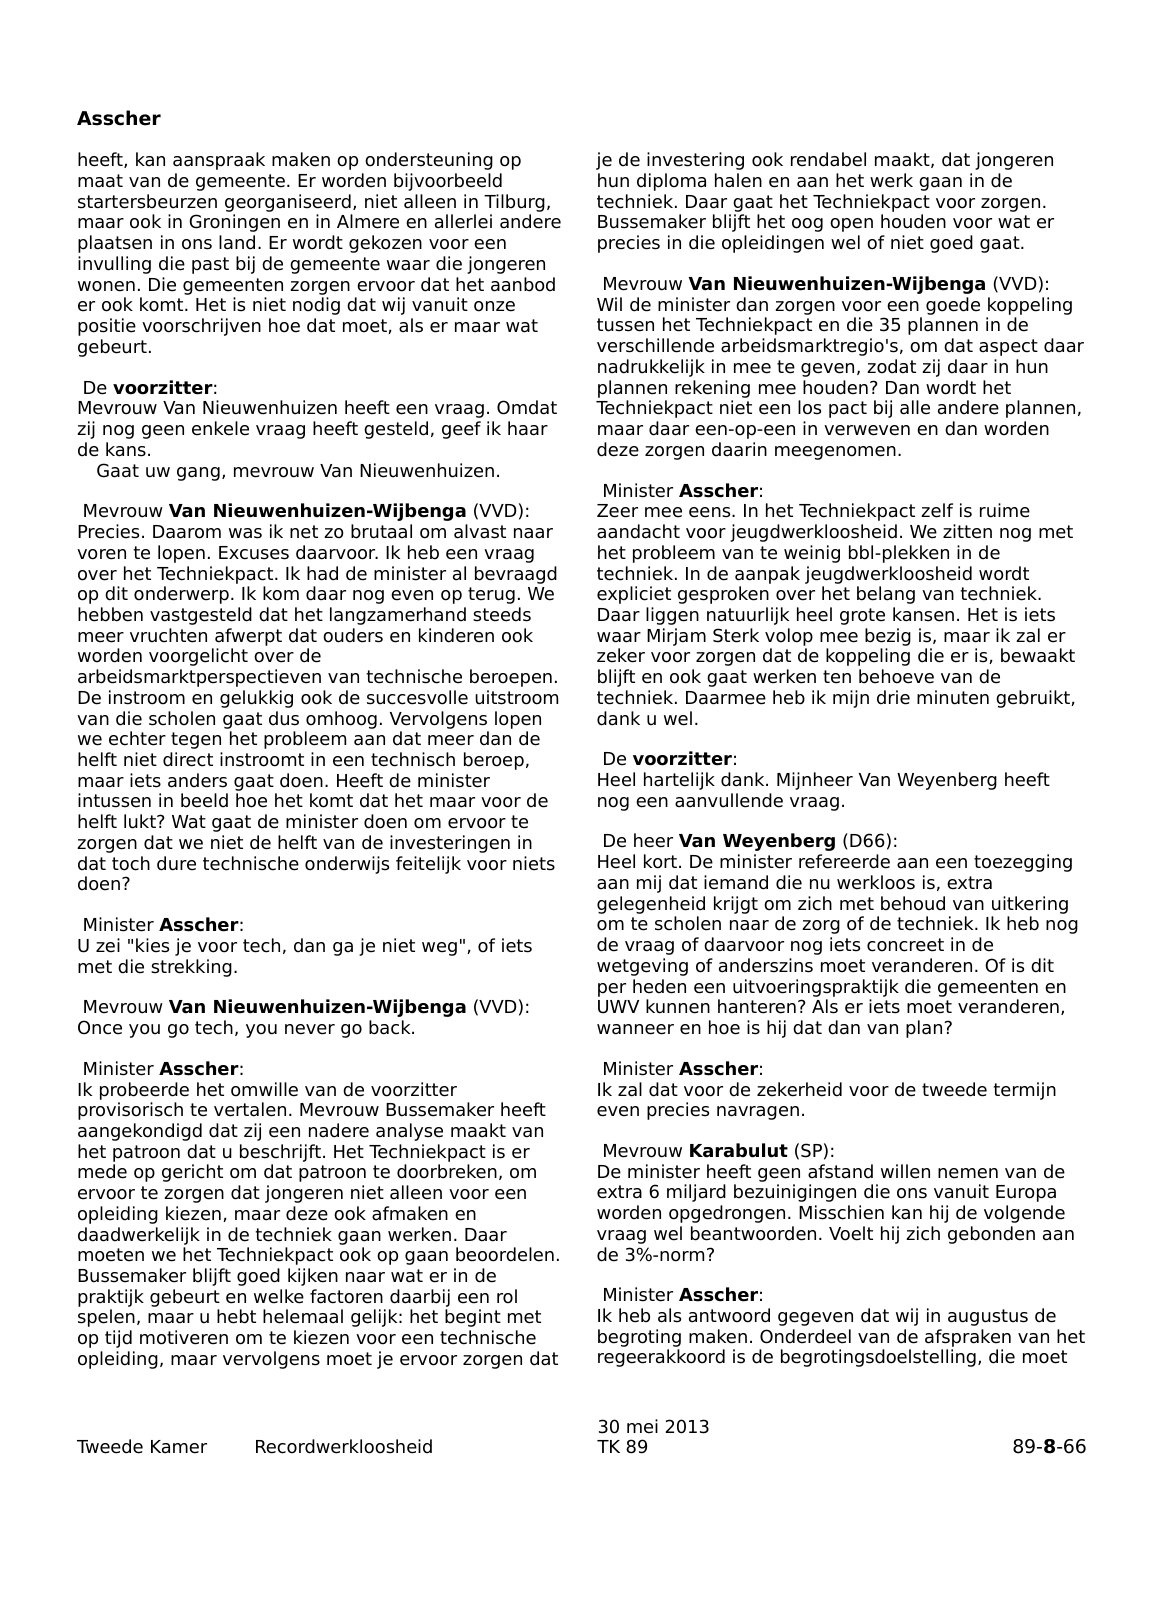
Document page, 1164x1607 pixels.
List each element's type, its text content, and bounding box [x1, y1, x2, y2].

text Minister Asscher: [596, 1059, 1087, 1079]
text Minister Asscher: [77, 915, 567, 936]
text Once you go tech, you never go back. [77, 1018, 567, 1039]
text Ik heb als antwoord gegeven dat wij in augustus de begroting maken. Onderdeel van de afspraken van het regeerakkoord is de begrotingsdoelstelling, die moet [596, 1306, 1087, 1368]
text Heel kort. De minister refereerde aan een toezegging aan mij dat iemand die nu werkloos is, extra gelegenheid krijgt om zich met behoud van uitkering om te scholen naar de zorg of de techniek. Ik heb nog de vraag of daarvoor nog iets concreet in de wetgeving of anderszins moet veranderen. Of is dit per heden een uitvoeringspraktijk die gemeenten en UWV kunnen hanteren? Als er iets moet veranderen, wanneer en hoe is hij dat dan van plan? [596, 852, 1087, 1039]
text Ik zal dat voor de zekerheid voor de tweede termijn even precies navragen. [596, 1079, 1087, 1121]
text U zei "kies je voor tech, dan ga je niet weg", of iets met die strekking. [77, 936, 567, 977]
text Mevrouw Van Nieuwenhuizen heeft een vraag. Omdat zij nog geen enkele vraag heeft gesteld, geef ik haar de kans. [77, 398, 567, 460]
text De minister heeft geen afstand willen nemen van de extra 6 miljard bezuinigingen die ons vanuit Europa worden opgedrongen. Misschien kan hij de volgende vraag wel beantwoorden. Voelt hij zich gebonden aan de 3%-norm? [596, 1162, 1087, 1265]
text Heel hartelijk dank. Mijnheer Van Weyenberg heeft nog een aanvullende vraag. [596, 770, 1087, 811]
text De voorzitter: [596, 749, 1087, 770]
text Gaat uw gang, mevrouw Van Nieuwenhuizen. [77, 460, 567, 481]
text Minister Asscher: [77, 1059, 567, 1079]
text Minister Asscher: [596, 1285, 1087, 1306]
text Ik probeerde het omwille van de voorzitter provisorisch te vertalen. Mevrouw Bussemaker heeft aangekondigd dat zij een nadere analyse maakt van het patroon dat u beschrijft. Het Techniekpact is er mede op gericht om dat patroon te doorbreken, om ervoor te zorgen dat jongeren niet alleen voor een opleiding kiezen, maar deze ook afmaken en daadwerkelijk in de techniek gaan werken. Daar moeten we het Techniekpact ook op gaan beoordelen. Bussemaker blijft goed kijken naar wat er in de praktijk gebeurt en welke factoren daarbij een rol spelen, maar u hebt helemaal gelijk: het begint met op tijd motiveren om te kiezen voor een technische opleiding, maar vervolgens moet je ervoor zorgen dat [77, 1079, 567, 1369]
text Zeer mee eens. In het Techniekpact zelf is ruime aandacht voor jeugdwerkloosheid. We zitten nog met het probleem van te weinig bbl-plekken in de techniek. In de aanpak jeugdwerkloosheid wordt expliciet gesproken over het belang van techniek. Daar liggen natuurlijk heel grote kansen. Het is iets waar Mirjam Sterk volop mee bezig is, maar ik zal er zeker voor zorgen dat de koppeling die er is, bewaakt blijft en ook gaat werken ten behoeve van de techniek. Daarmee heb ik mijn drie minuten gebruikt, dank u wel. [596, 501, 1087, 729]
text De heer Van Weyenberg (D66): [596, 831, 1087, 852]
text Mevrouw Van Nieuwenhuizen-Wijbenga (VVD): [77, 501, 567, 522]
text Mevrouw Van Nieuwenhuizen-Wijbenga (VVD): [77, 997, 567, 1018]
text heeft, kan aanspraak maken op ondersteuning op maat van de gemeente. Er worden bijvoorbeeld startersbeurzen georganiseerd, niet alleen in Tilburg, maar ook in Groningen en in Almere en allerlei andere plaatsen in ons land. Er wordt gekozen voor een invulling die past bij de gemeente waar die jongeren wonen. Die gemeenten zorgen ervoor dat het aanbod er ook komt. Het is niet nodig dat wij vanuit onze positie voorschrijven hoe dat moet, als er maar wat gebeurt. [77, 150, 567, 357]
text Minister Asscher: [596, 480, 1087, 501]
text Mevrouw Karabulut (SP): [596, 1141, 1087, 1162]
text Wil de minister dan zorgen voor een goede koppeling tussen het Techniekpact en die 35 plannen in de verschillende arbeidsmarktregio's, om dat aspect daar nadrukkelijk in mee te geven, zodat zij daar in hun plannen rekening mee houden? Dan wordt het Techniekpact niet een los pact bij alle andere plannen, maar daar een-op-een in verweven en dan worden deze zorgen daarin meegenomen. [596, 294, 1087, 460]
text De voorzitter: [77, 377, 567, 398]
text Mevrouw Van Nieuwenhuizen-Wijbenga (VVD): [596, 274, 1087, 294]
text je de investering ook rendabel maakt, dat jongeren hun diploma halen en aan het werk gaan in de techniek. Daar gaat het Techniekpact voor zorgen. Bussemaker blijft het oog open houden voor wat er precies in die opleidingen wel of niet goed gaat. [596, 150, 1087, 254]
text Precies. Daarom was ik net zo brutaal om alvast naar voren te lopen. Excuses daarvoor. Ik heb een vraag over het Techniekpact. Ik had de minister al bevraagd op dit onderwerp. Ik kom daar nog even op terug. We hebben vastgesteld dat het langzamerhand steeds meer vruchten afwerpt dat ouders en kinderen ook worden voorgelicht over de arbeidsmarktperspectieven van technische beroepen. De instroom en gelukkig ook de succesvolle uitstroom van die scholen gaat dus omhoog. Vervolgens lopen we echter tegen het probleem aan dat meer dan de helft niet direct instroomt in een technisch beroep, maar iets anders gaat doen. Heeft de minister intussen in beeld hoe het komt dat het maar voor de helft lukt? Wat gaat de minister doen om ervoor te zorgen dat we niet de helft van de investeringen in dat toch dure technische onderwijs feitelijk voor niets doen? [77, 522, 567, 895]
